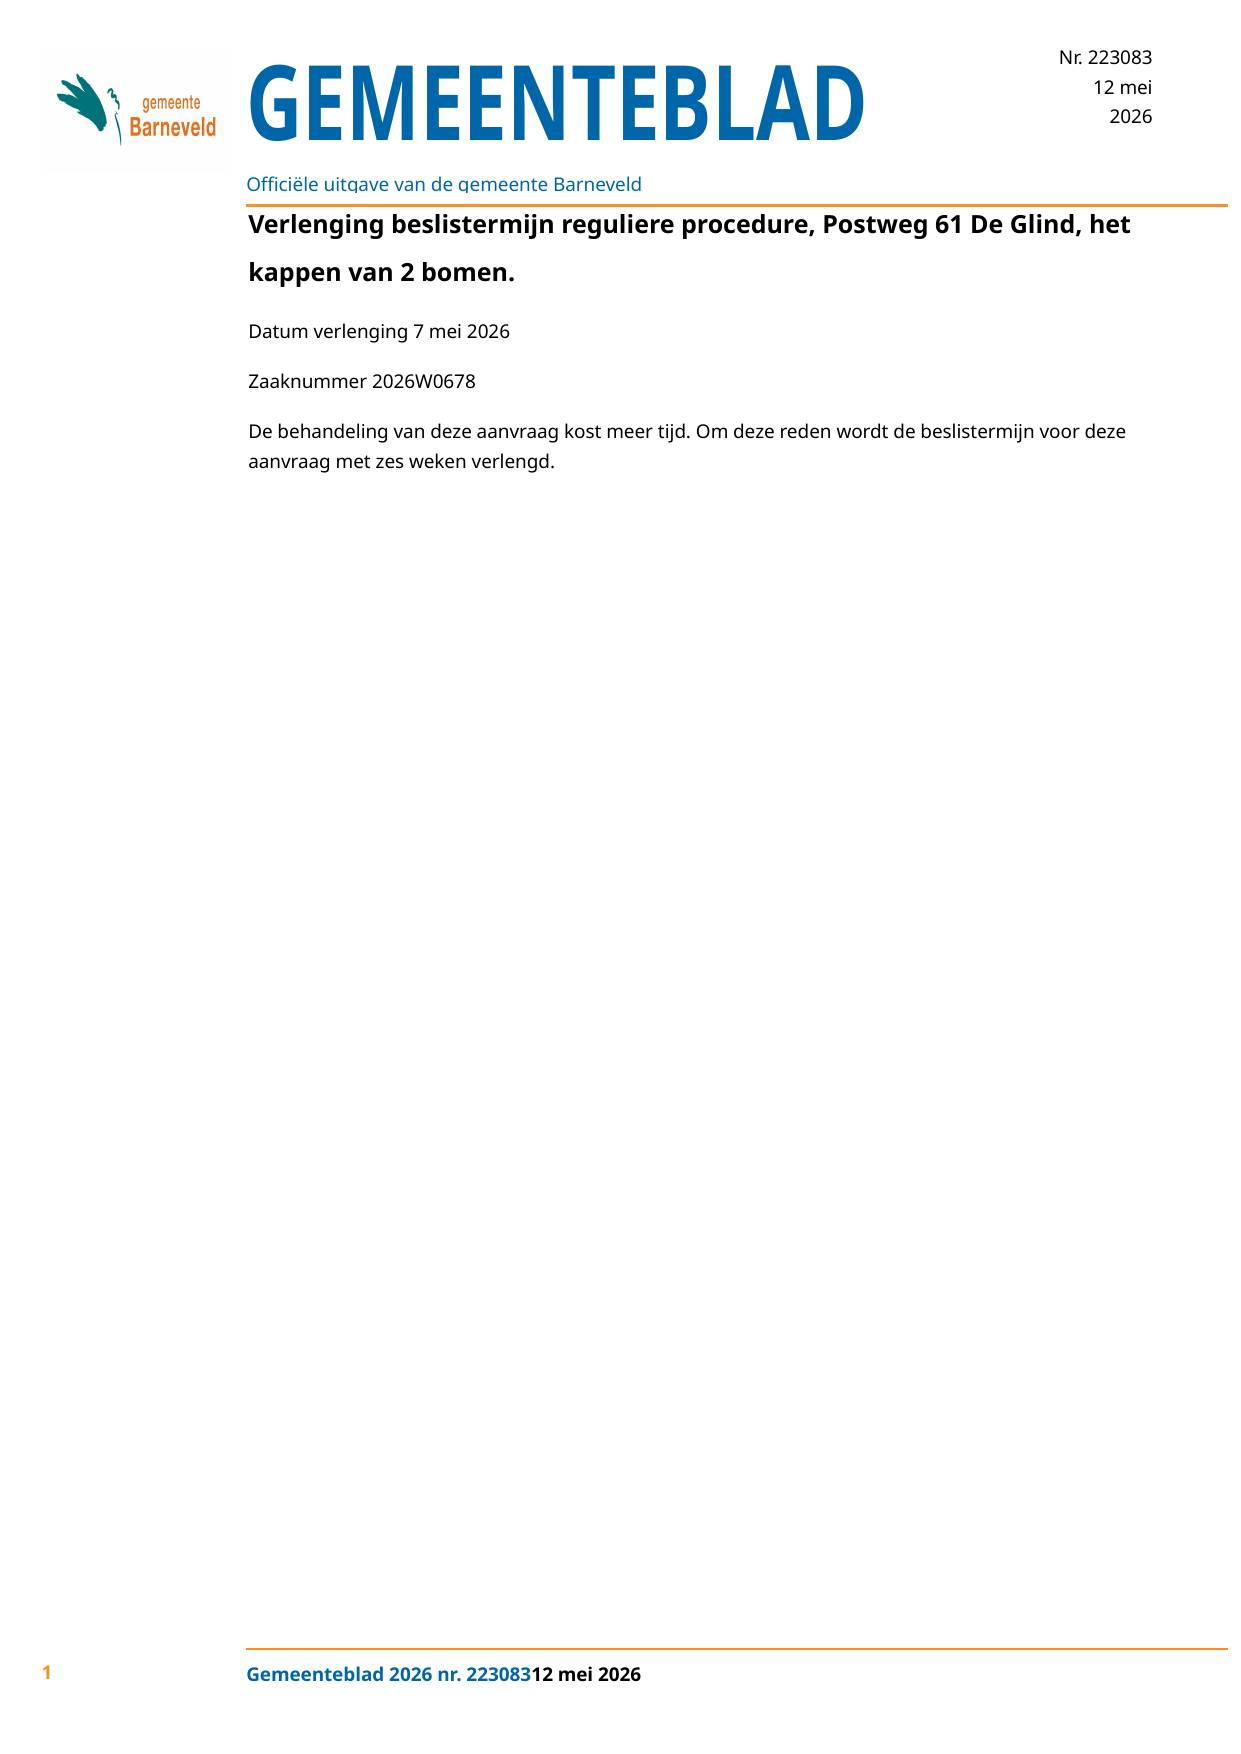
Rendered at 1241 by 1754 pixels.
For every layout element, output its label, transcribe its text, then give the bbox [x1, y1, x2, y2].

text Zaaknummer 2026W0678 [248, 368, 1152, 394]
text Datum verlenging 7 mei 2026 [248, 318, 1152, 344]
picture [41, 47, 231, 172]
text De behandeling van deze aanvraag kost meer tijd. Om deze reden wordt de beslistermijn voor deze aanvraag met zes weken verlengd. [248, 419, 1152, 474]
text Verlenging beslistermijn reguliere procedure, Postweg 61 De Glind, het kappen van 2 bomen. [248, 207, 1152, 288]
